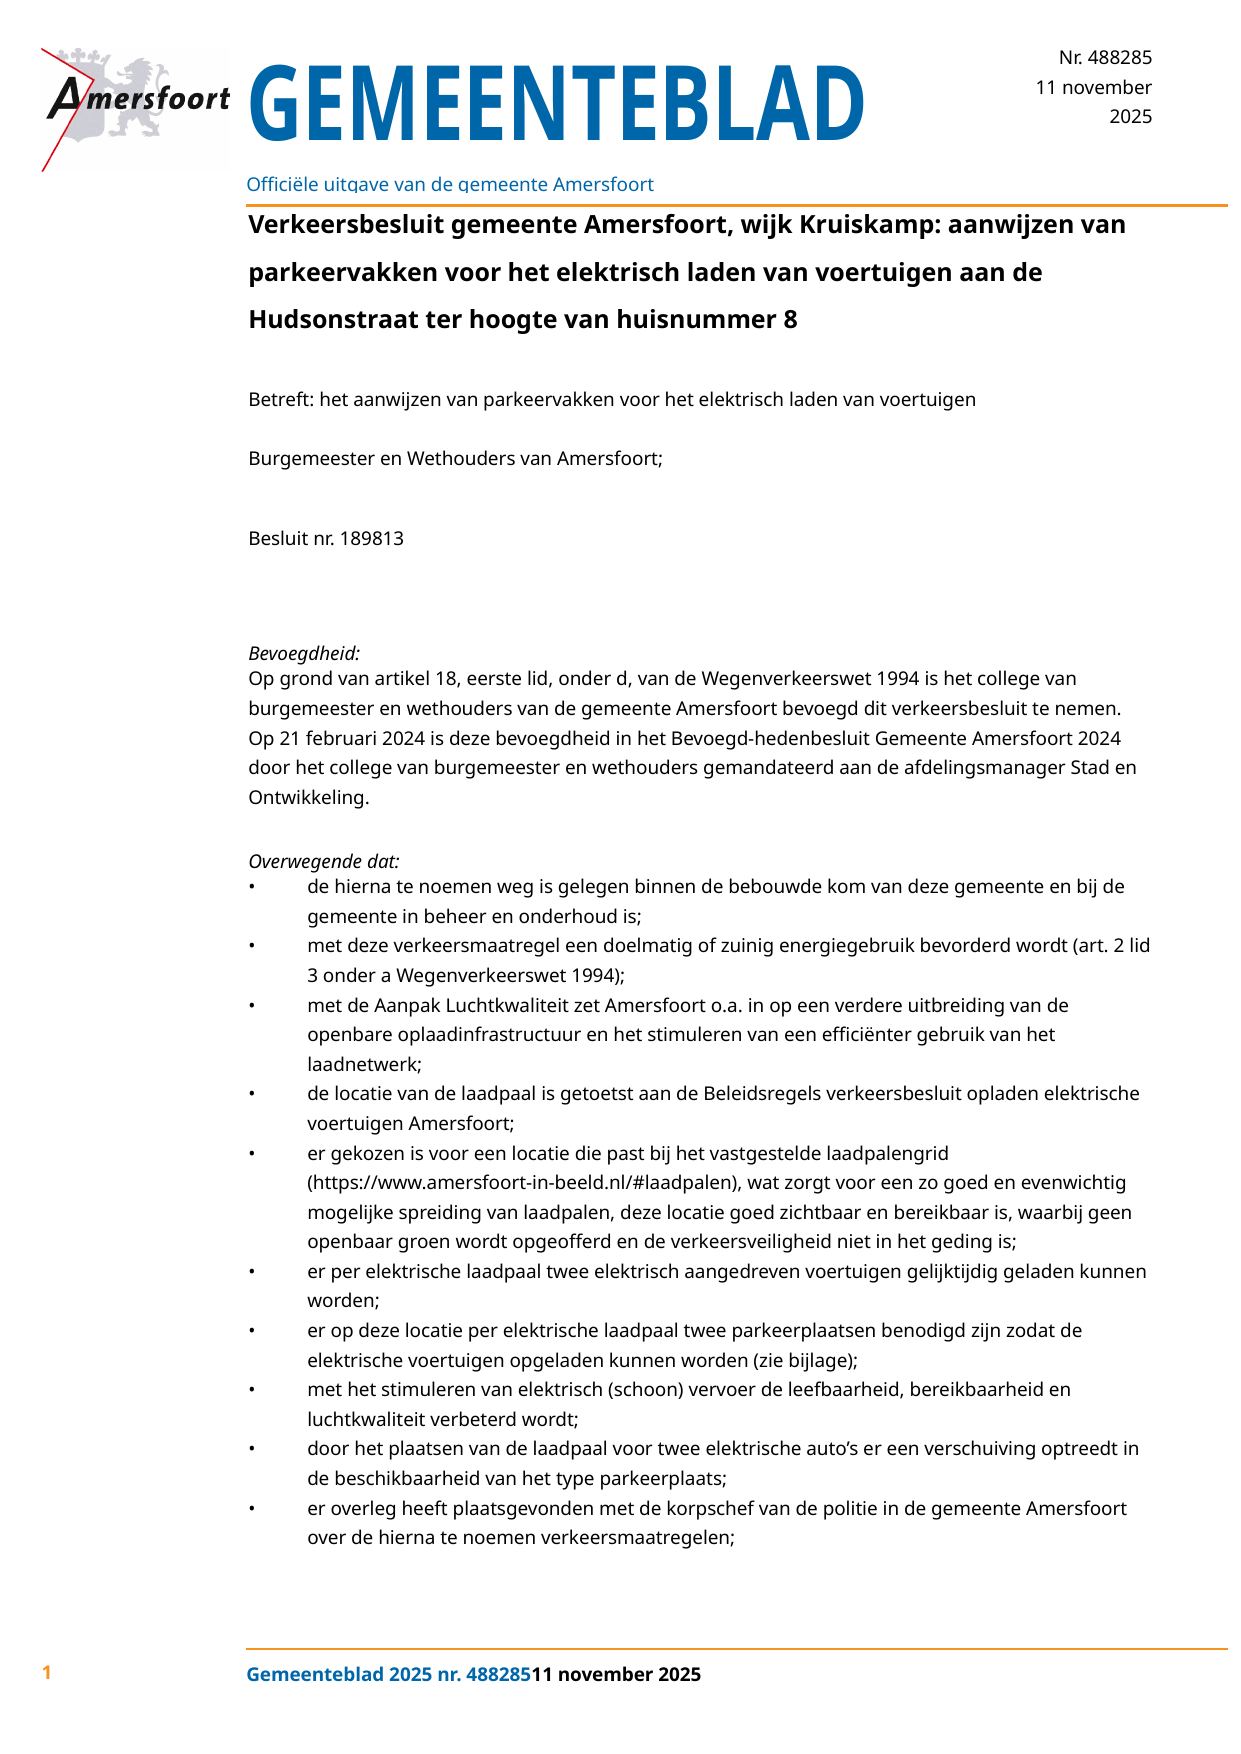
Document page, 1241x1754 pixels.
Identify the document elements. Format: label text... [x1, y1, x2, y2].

picture [41, 47, 231, 172]
list met de Aanpak Luchtkwaliteit zet Amersfoort o.a. in op een verdere uitbreiding van de openbare oplaadinfrastructuur en het stimuleren van een efficiënter gebruik van het laadnetwerk; [248, 992, 1152, 1077]
text Betreft: het aanwijzen van parkeervakken voor het elektrisch laden van voertuigen [248, 386, 1152, 412]
list met deze verkeersmaatregel een doelmatig of zuinig energiegebruik bevorderd wordt (art. 2 lid 3 onder a Wegenverkeerswet 1994); [248, 933, 1152, 988]
text Verkeersbesluit gemeente Amersfoort, wijk Kruiskamp: aanwijzen van parkeervakken voor het elektrisch laden van voertuigen aan de Hudsonstraat ter hoogte van huisnummer 8 [248, 207, 1152, 336]
text Op grond van artikel 18, eerste lid, onder d, van de Wegenverkeerswet 1994 is het college van burgemeester en wethouders van de gemeente Amersfoort bevoegd dit verkeersbesluit te nemen. Op 21 februari 2024 is deze bevoegdheid in het Bevoegd-hedenbesluit Gemeente Amersfoort 2024 door het college van burgemeester en wethouders gemandateerd aan de afdelingsmanager Stad en Ontwikkeling. [248, 666, 1152, 809]
list door het plaatsen van de laadpaal voor twee elektrische auto’s er een verschuiving optreedt in de beschikbaarheid van het type parkeerplaats; [248, 1436, 1152, 1491]
list er op deze locatie per elektrische laadpaal twee parkeerplaatsen benodigd zijn zodat de elektrische voertuigen opgeladen kunnen worden (zie bijlage); [248, 1317, 1152, 1373]
text Besluit nr. 189813 [248, 525, 1152, 551]
list met het stimuleren van elektrisch (schoon) vervoer de leefbaarheid, bereikbaarheid en luchtkwaliteit verbeterd wordt; [248, 1376, 1152, 1432]
text Bevoegdheid: [248, 640, 1152, 666]
list er gekozen is voor een locatie die past bij het vastgestelde laadpalengrid (https://www.amersfoort-in-beeld.nl/#laadpalen), wat zorgt voor een zo goed en evenwichtig mogelijke spreiding van laadpalen, deze locatie goed zichtbaar en bereikbaar is, waarbij geen openbaar groen wordt opgeofferd en de verkeersveiligheid niet in het geding is; [248, 1140, 1152, 1254]
list er overleg heeft plaatsgevonden met de korpschef van de politie in de gemeente Amersfoort over de hierna te noemen verkeersmaatregelen; [248, 1495, 1152, 1550]
text Burgemeester en Wethouders van Amersfoort; [248, 445, 1152, 471]
list de hierna te noemen weg is gelegen binnen de bebouwde kom van deze gemeente en bij de gemeente in beheer en onderhoud is; [248, 873, 1152, 929]
list er per elektrische laadpaal twee elektrisch aangedreven voertuigen gelijktijdig geladen kunnen worden; [248, 1258, 1152, 1313]
list de locatie van de laadpaal is getoetst aan de Beleidsregels verkeersbesluit opladen elektrische voertuigen Amersfoort; [248, 1081, 1152, 1136]
text Overwegende dat: [248, 848, 1152, 873]
